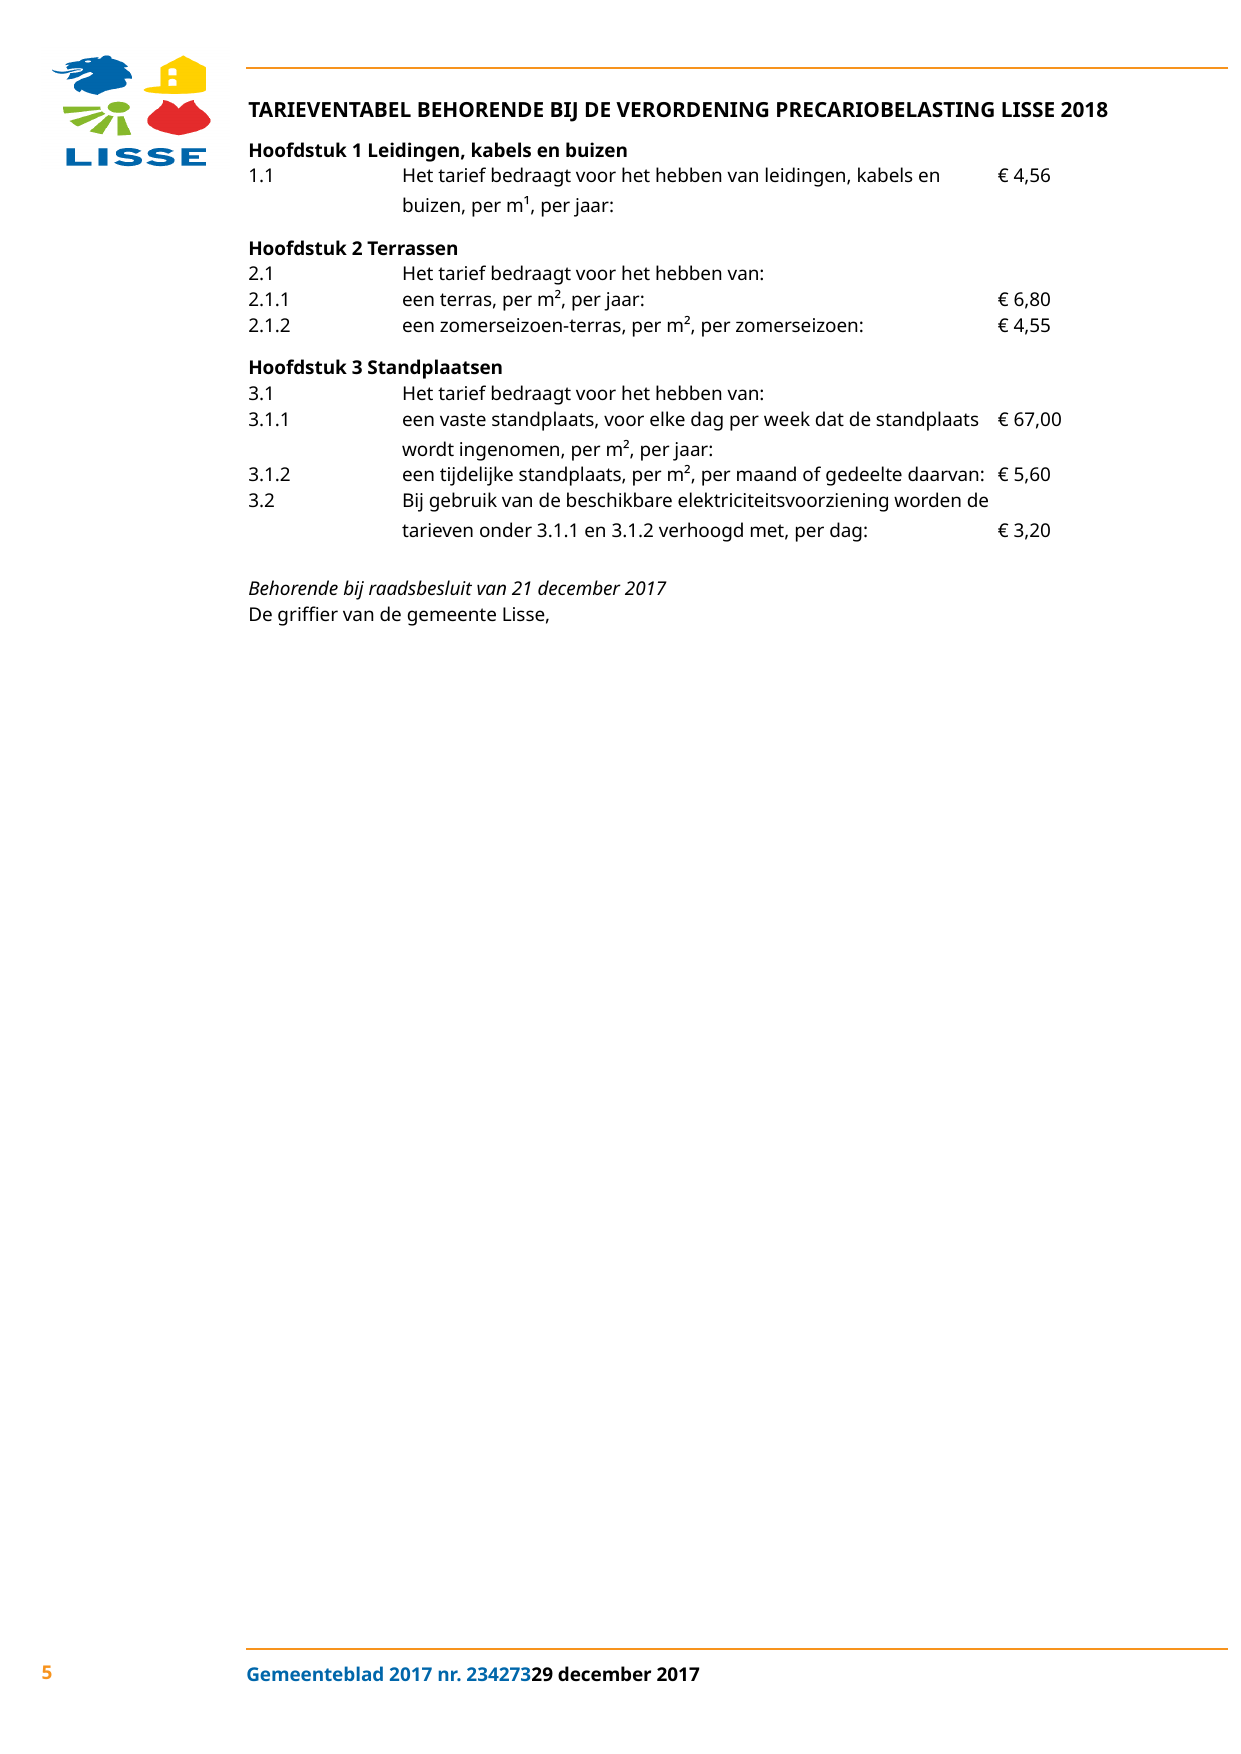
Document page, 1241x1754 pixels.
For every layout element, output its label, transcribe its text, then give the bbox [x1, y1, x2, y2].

table_header Het tarief bedraagt voor het hebben van: [402, 261, 998, 286]
table_cell een terras, per m², per jaar: [402, 286, 998, 312]
text TARIEVENTABEL BEHORENDE BIJ DE VERORDENING PRECARIOBELASTING LISSE 2018 [248, 95, 1152, 123]
table_header € 4,56 [998, 163, 1152, 218]
table_header 1.1 [248, 163, 402, 218]
table_cell € 5,60 [998, 461, 1152, 487]
table_cell een vaste standplaats, voor elke dag per week dat de standplaats wordt ingenomen, per m², per jaar: [402, 406, 998, 461]
text Behorende bij raadsbesluit van 21 december 2017 [248, 575, 1152, 601]
table_header 2.1 [248, 261, 402, 286]
table_cell € 6,80 [998, 286, 1152, 312]
table_cell 3.1.1 [248, 406, 402, 461]
table_cell Bij gebruik van de beschikbare elektriciteitsvoorziening worden de tarieven onder 3.1.1 en 3.1.2 verhoogd met, per dag: [402, 487, 998, 542]
table_cell 2.1.1 [248, 286, 402, 312]
text De griffier van de gemeente Lisse, [248, 601, 1152, 627]
table_cell € 3,20 [998, 487, 1152, 542]
table_cell € 4,55 [998, 312, 1152, 338]
text Hoofdstuk 1 Leidingen, kabels en buizen [248, 137, 1152, 163]
table_cell € 67,00 [998, 406, 1152, 461]
table_cell 3.2 [248, 487, 402, 542]
text Hoofdstuk 2 Terrassen [248, 235, 1152, 261]
table_header 3.1 [248, 380, 402, 406]
table_header Het tarief bedraagt voor het hebben van: [402, 380, 998, 406]
picture [41, 47, 231, 172]
table_header [998, 380, 1152, 406]
table_cell 3.1.2 [248, 461, 402, 487]
table_cell een zomerseizoen-terras, per m², per zomerseizoen: [402, 312, 998, 338]
table_header Het tarief bedraagt voor het hebben van leidingen, kabels en buizen, per m¹, per jaar: [402, 163, 998, 218]
table_cell 2.1.2 [248, 312, 402, 338]
table_cell een tijdelijke standplaats, per m², per maand of gedeelte daarvan: [402, 461, 998, 487]
table_header [998, 261, 1152, 286]
text Hoofdstuk 3 Standplaatsen [248, 354, 1152, 380]
